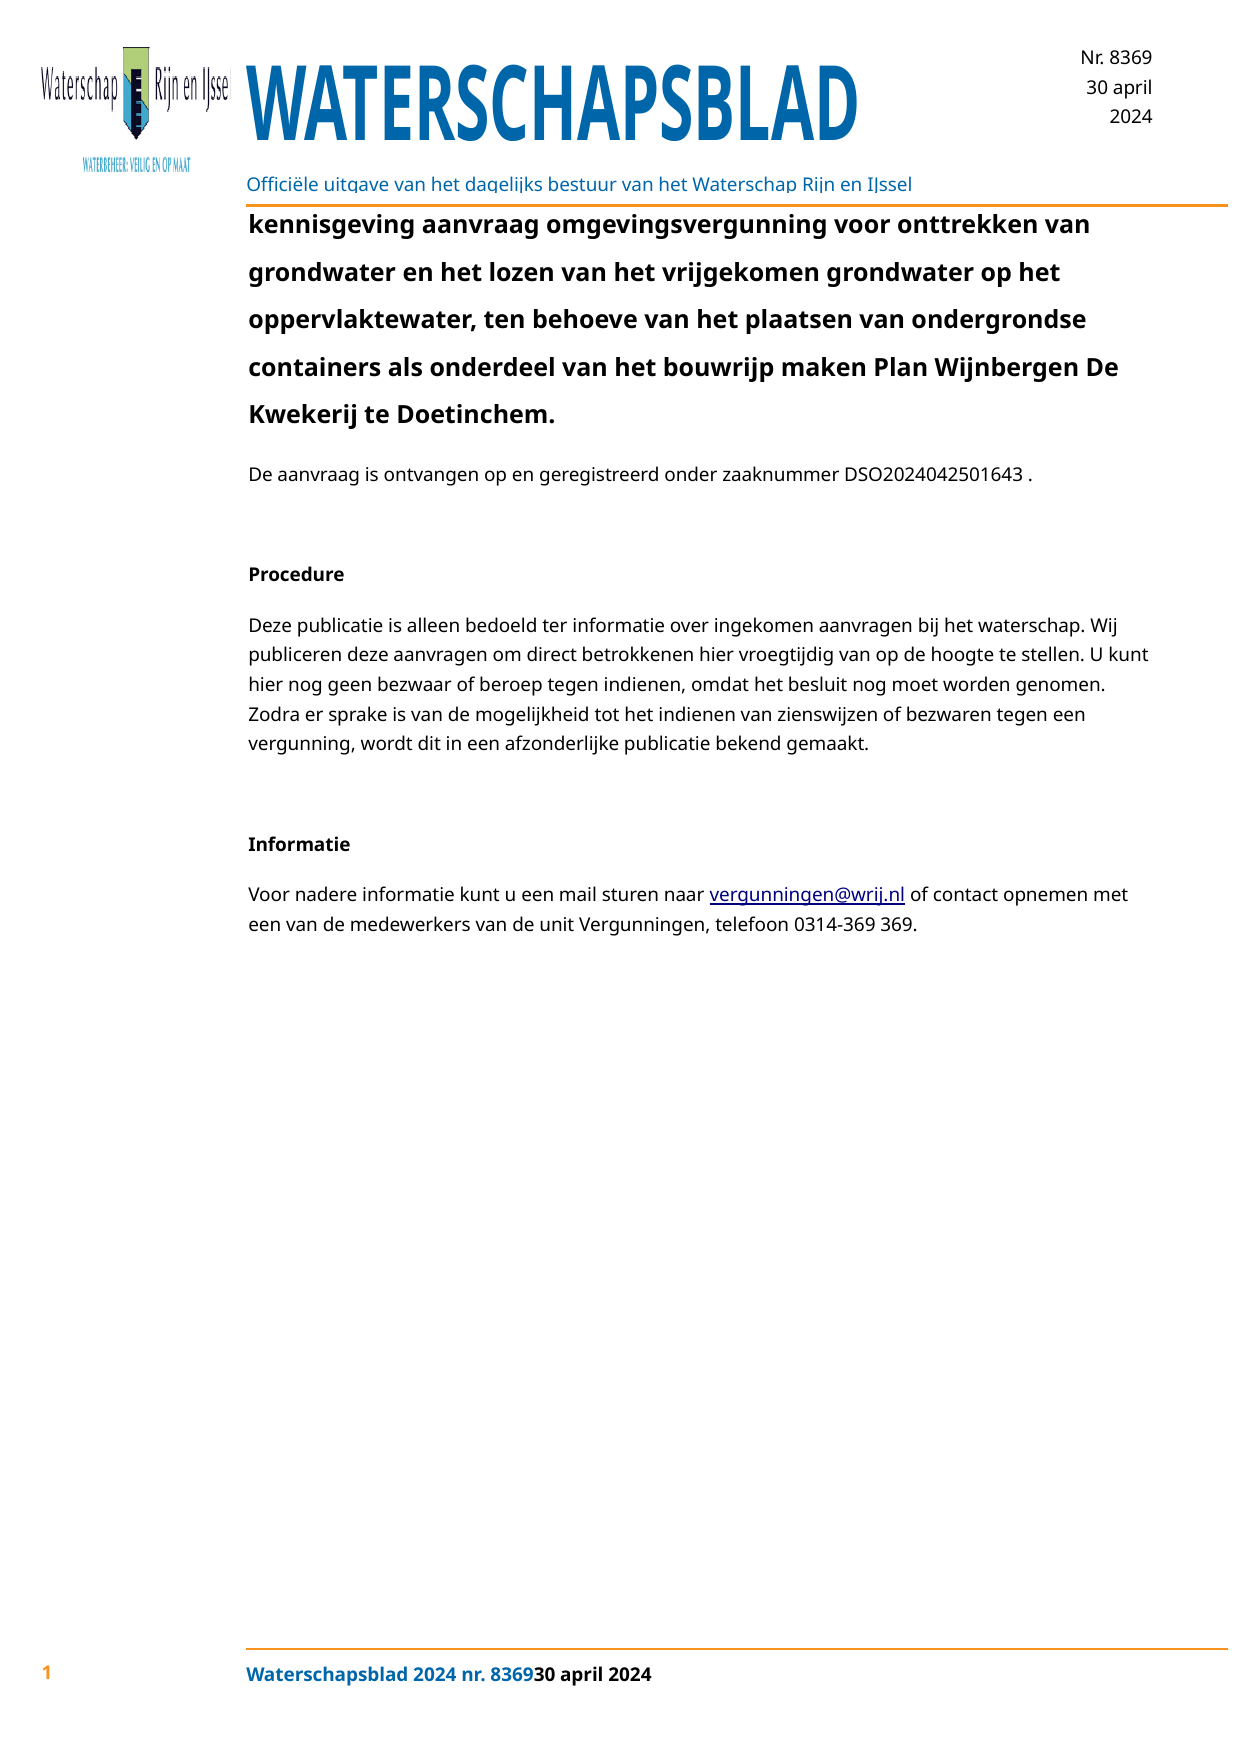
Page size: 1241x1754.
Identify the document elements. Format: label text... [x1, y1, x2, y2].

text De aanvraag is ontvangen op en geregistreerd onder zaaknummer DSO2024042501643 . [248, 461, 1152, 486]
text Informatie [248, 831, 1152, 857]
text Deze publicatie is alleen bedoeld ter informatie over ingekomen aanvragen bij het waterschap. Wij publiceren deze aanvragen om direct betrokkenen hier vroegtijdig van op de hoogte te stellen. U kunt hier nog geen bezwaar of beroep tegen indienen, omdat het besluit nog moet worden genomen. Zodra er sprake is van de mogelijkheid tot het indienen van zienswijzen of bezwaren tegen een vergunning, wordt dit in een afzonderlijke publicatie bekend gemaakt. [248, 612, 1152, 756]
text Voor nadere informatie kunt u een mail sturen naar vergunningen@wrij.nl of contact opnemen met een van de medewerkers van de unit Vergunningen, telefoon 0314-369 369. [248, 882, 1152, 937]
picture [41, 47, 231, 172]
text Procedure [248, 562, 1152, 587]
text kennisgeving aanvraag omgevingsvergunning voor onttrekken van grondwater en het lozen van het vrijgekomen grondwater op het oppervlaktewater, ten behoeve van het plaatsen van ondergrondse containers als onderdeel van het bouwrijp maken Plan Wijnbergen De Kwekerij te Doetinchem. [248, 207, 1152, 431]
